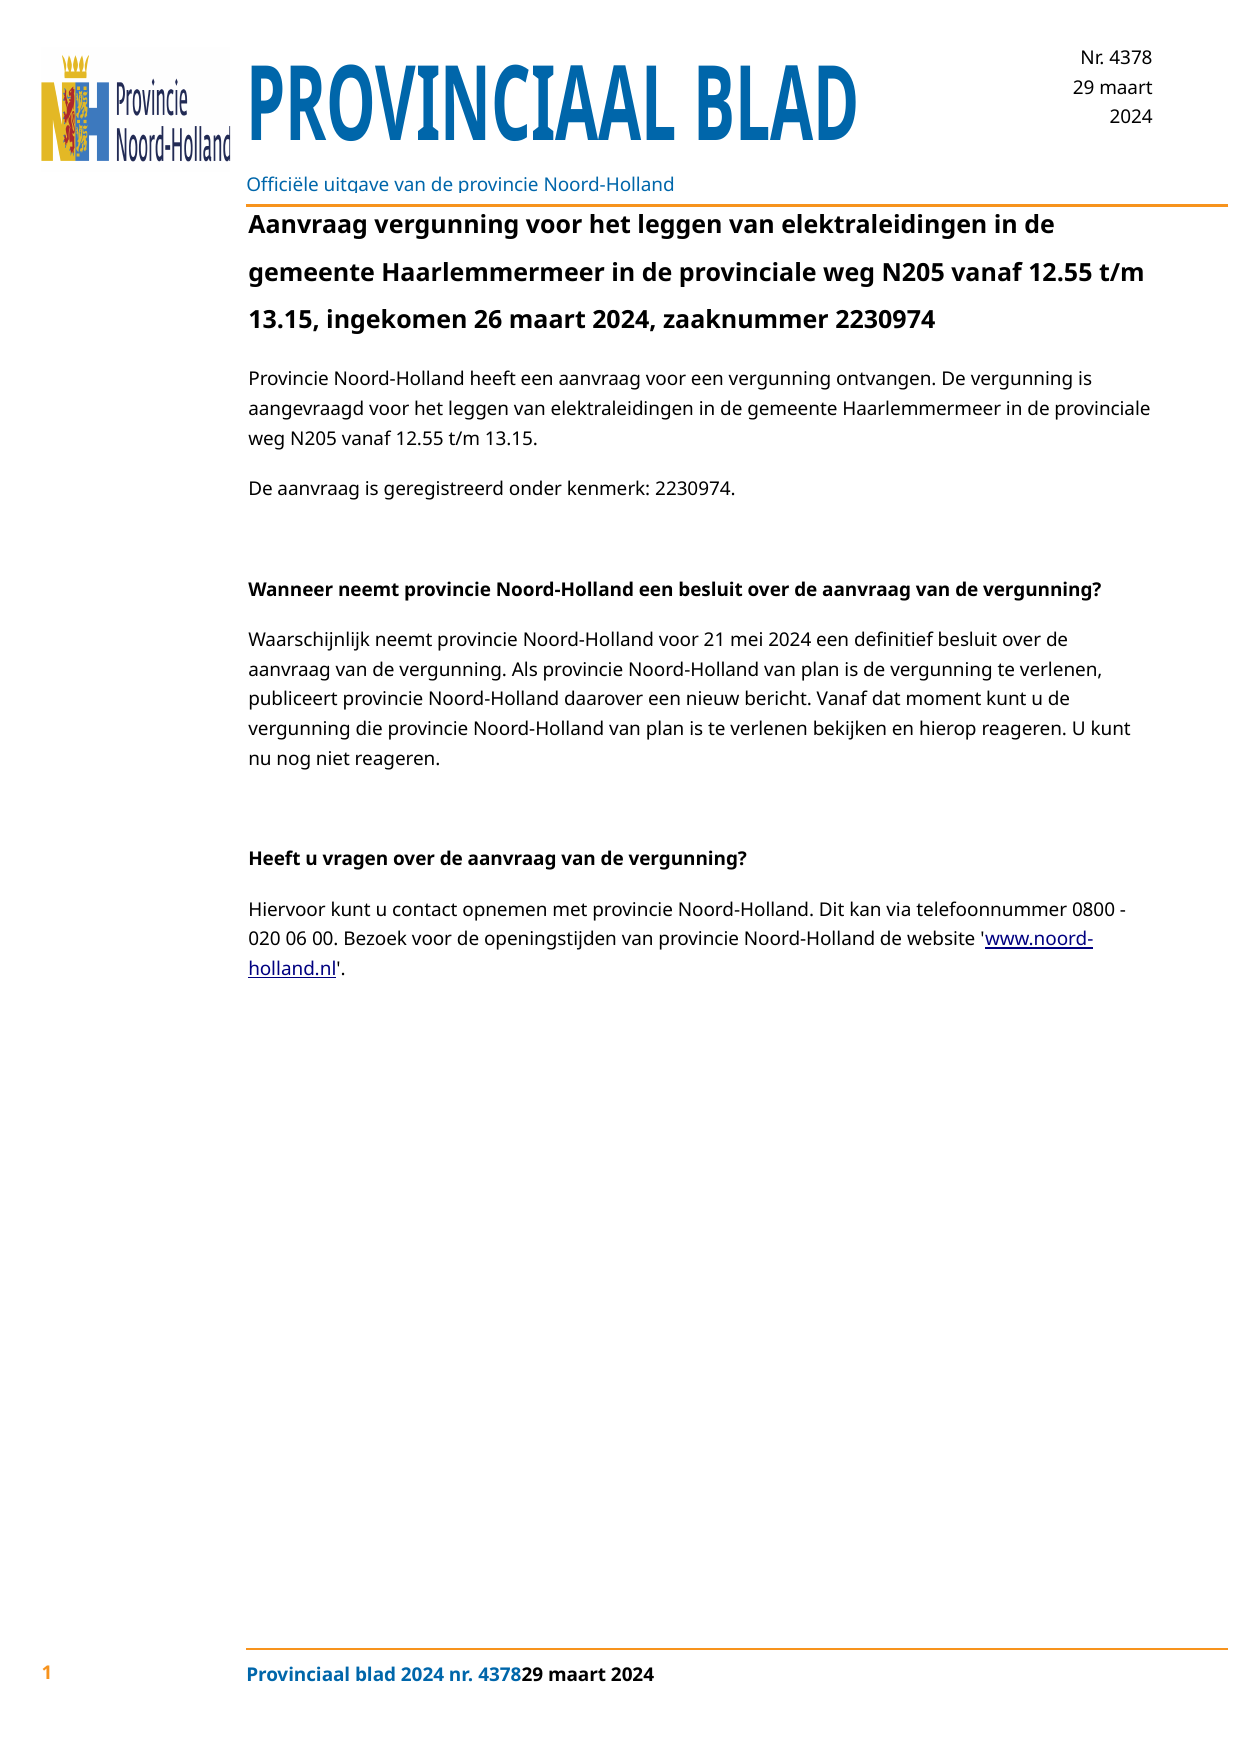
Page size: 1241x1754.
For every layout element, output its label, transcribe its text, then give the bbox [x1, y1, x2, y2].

text Aanvraag vergunning voor het leggen van elektraleidingen in de gemeente Haarlemmermeer in de provinciale weg N205 vanaf 12.55 t/m 13.15, ingekomen 26 maart 2024, zaaknummer 2230974 [248, 207, 1152, 336]
text De aanvraag is geregistreerd onder kenmerk: 2230974. [248, 475, 1152, 501]
text Waarschijnlijk neemt provincie Noord-Holland voor 21 mei 2024 een definitief besluit over de aanvraag van de vergunning. Als provincie Noord-Holland van plan is de vergunning te verlenen, publiceert provincie Noord-Holland daarover een nieuw bericht. Vanaf dat moment kunt u de vergunning die provincie Noord-Holland van plan is te verlenen bekijken en hierop reageren. U kunt nu nog niet reageren. [248, 626, 1152, 770]
text Wanneer neemt provincie Noord-Holland een besluit over de aanvraag van de vergunning? [248, 576, 1152, 602]
picture [41, 47, 231, 172]
text Hiervoor kunt u contact opnemen met provincie Noord-Holland. Dit kan via telefoonnummer 0800 - 020 06 00. Bezoek voor de openingstijden van provincie Noord-Holland de website 'www.noord-holland.nl'. [248, 896, 1152, 981]
text Heeft u vragen over de aanvraag van de vergunning? [248, 846, 1152, 871]
text Provincie Noord-Holland heeft een aanvraag voor een vergunning ontvangen. De vergunning is aangevraagd voor het leggen van elektraleidingen in de gemeente Haarlemmermeer in de provinciale weg N205 vanaf 12.55 t/m 13.15. [248, 366, 1152, 450]
